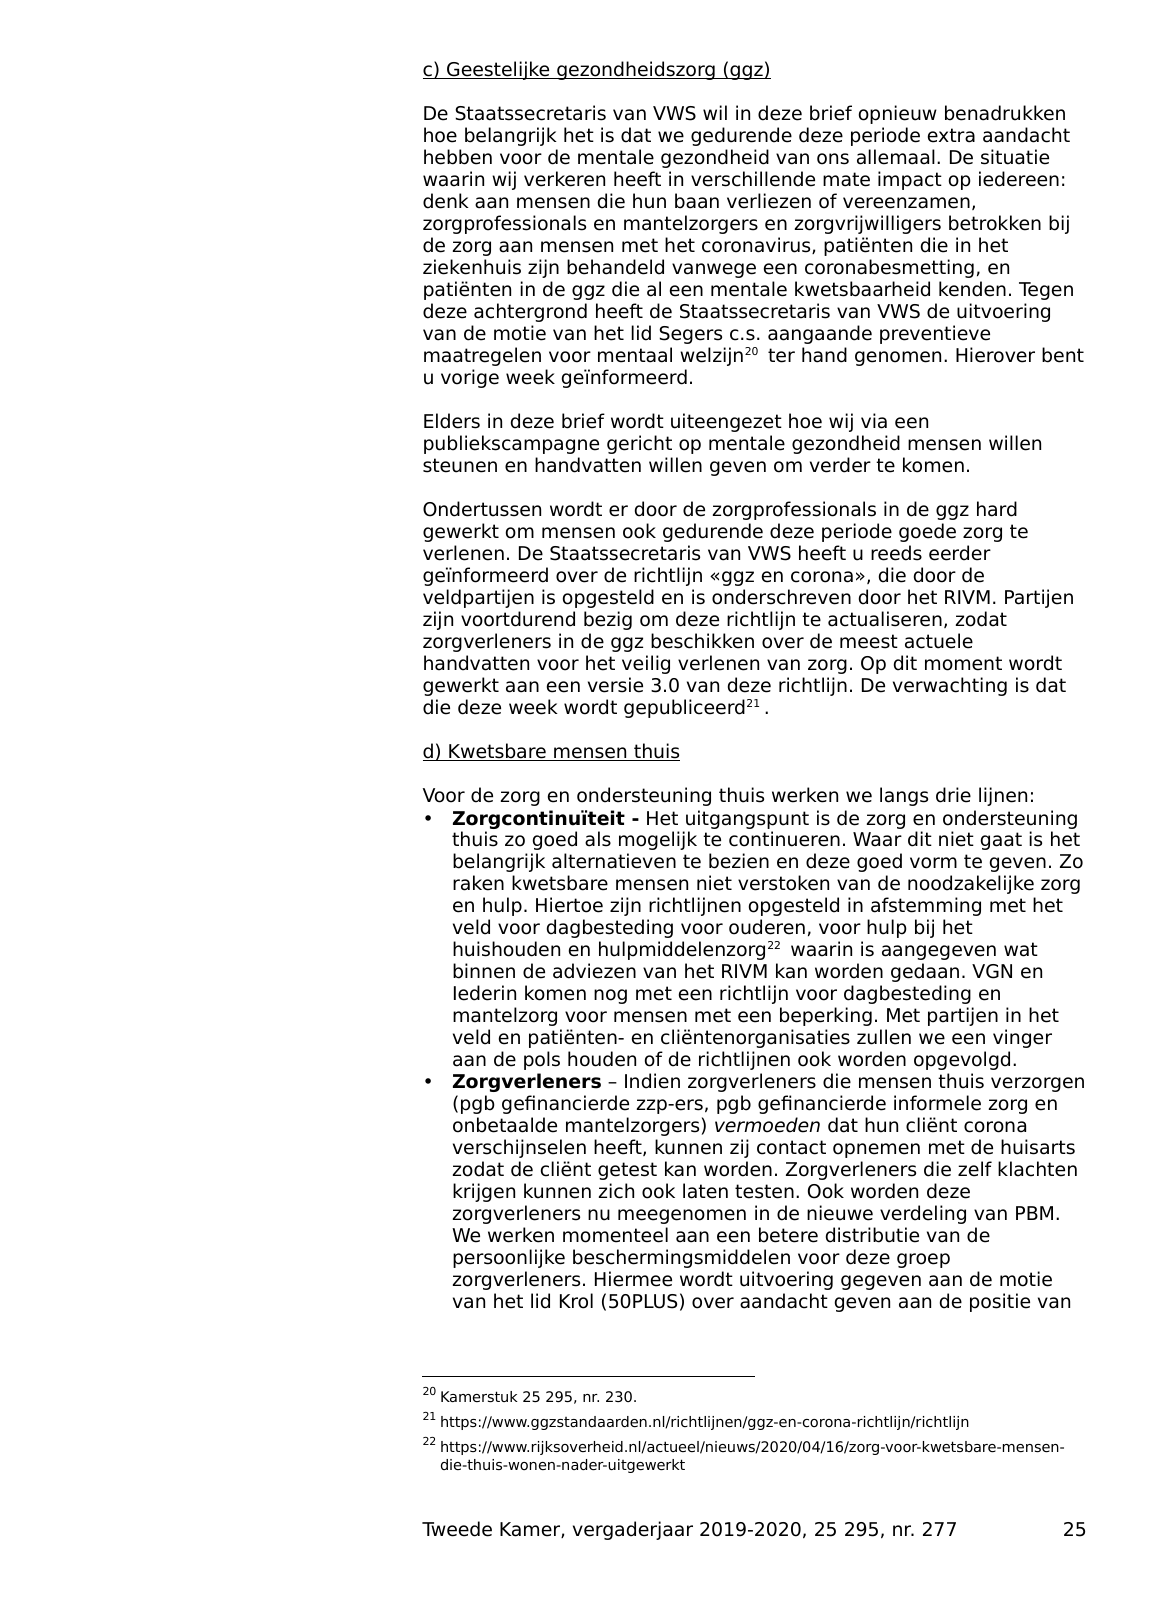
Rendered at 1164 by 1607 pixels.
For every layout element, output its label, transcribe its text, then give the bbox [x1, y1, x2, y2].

text Ondertussen wordt er door de zorgprofessionals in de ggz hard gewerkt om mensen ook gedurende deze periode goede zorg te verlenen. De Staatssecretaris van VWS heeft u reeds eerder geïnformeerd over de richtlijn «ggz en corona», die door de veldpartijen is opgesteld en is onderschreven door het RIVM. Partijen zijn voortdurend bezig om deze richtlijn te actualiseren, zodat zorgverleners in de ggz beschikken over de meest actuele handvatten voor het veilig verlenen van zorg. Op dit moment wordt gewerkt aan een versie 3.0 van deze richtlijn. De verwachting is dat die deze week wordt gepubliceerd. [422, 499, 1087, 719]
text Elders in deze brief wordt uiteengezet hoe wij via een publiekscampagne gericht op mentale gezondheid mensen willen steunen en handvatten willen geven om verder te komen. [422, 411, 1087, 477]
text • Zorgverleners – Indien zorgverleners die mensen thuis verzorgen (pgb gefinancierde zzp-ers, pgb gefinancierde informele zorg en onbetaalde mantelzorgers) vermoeden dat hun cliënt corona verschijnselen heeft, kunnen zij contact opnemen met de huisarts zodat de cliënt getest kan worden. Zorgverleners die zelf klachten krijgen kunnen zich ook laten testen. Ook worden deze zorgverleners nu meegenomen in de nieuwe verdeling van PBM. We werken momenteel aan een betere distributie van de persoonlijke beschermingsmiddelen voor deze groep zorgverleners. Hiermee wordt uitvoering gegeven aan de motie van het lid Krol (50PLUS) over aandacht geven aan de positie van [422, 1071, 1087, 1313]
subtitle c) Geestelijke gezondheidszorg (ggz) [422, 59, 1087, 81]
text De Staatssecretaris van VWS wil in deze brief opnieuw benadrukken hoe belangrijk het is dat we gedurende deze periode extra aandacht hebben voor de mentale gezondheid van ons allemaal. De situatie waarin wij verkeren heeft in verschillende mate impact op iedereen: denk aan mensen die hun baan verliezen of vereenzamen, zorgprofessionals en mantelzorgers en zorgvrijwilligers betrokken bij de zorg aan mensen met het coronavirus, patiënten die in het ziekenhuis zijn behandeld vanwege een coronabesmetting, en patiënten in de ggz die al een mentale kwetsbaarheid kenden. Tegen deze achtergrond heeft de Staatssecretaris van VWS de uitvoering van de motie van het lid Segers c.s. aangaande preventieve maatregelen voor mentaal welzijn ter hand genomen. Hierover bent u vorige week geïnformeerd. [422, 103, 1087, 389]
subtitle d) Kwetsbare mensen thuis [422, 741, 1087, 763]
text Kamerstuk 25 295, nr. 230. [422, 1385, 1087, 1407]
text https://www.rijksoverheid.nl/actueel/nieuws/2020/04/16/zorg-voor-kwetsbare-mensen-die-thuis-wonen-nader-uitgewerkt [422, 1435, 1087, 1474]
text https://www.ggzstandaarden.nl/richtlijnen/ggz-en-corona-richtlijn/richtlijn [422, 1410, 1087, 1432]
text Voor de zorg en ondersteuning thuis werken we langs drie lijnen: [422, 785, 1087, 807]
text • Zorgcontinuïteit - Het uitgangspunt is de zorg en ondersteuning thuis zo goed als mogelijk te continueren. Waar dit niet gaat is het belangrijk alternatieven te bezien en deze goed vorm te geven. Zo raken kwetsbare mensen niet verstoken van de noodzakelijke zorg en hulp. Hiertoe zijn richtlijnen opgesteld in afstemming met het veld voor dagbesteding voor ouderen, voor hulp bij het huishouden en hulpmiddelenzorg waarin is aangegeven wat binnen de adviezen van het RIVM kan worden gedaan. VGN en Iederin komen nog met een richtlijn voor dagbesteding en mantelzorg voor mensen met een beperking. Met partijen in het veld en patiënten- en cliëntenorganisaties zullen we een vinger aan de pols houden of de richtlijnen ook worden opgevolgd. [422, 807, 1087, 1071]
